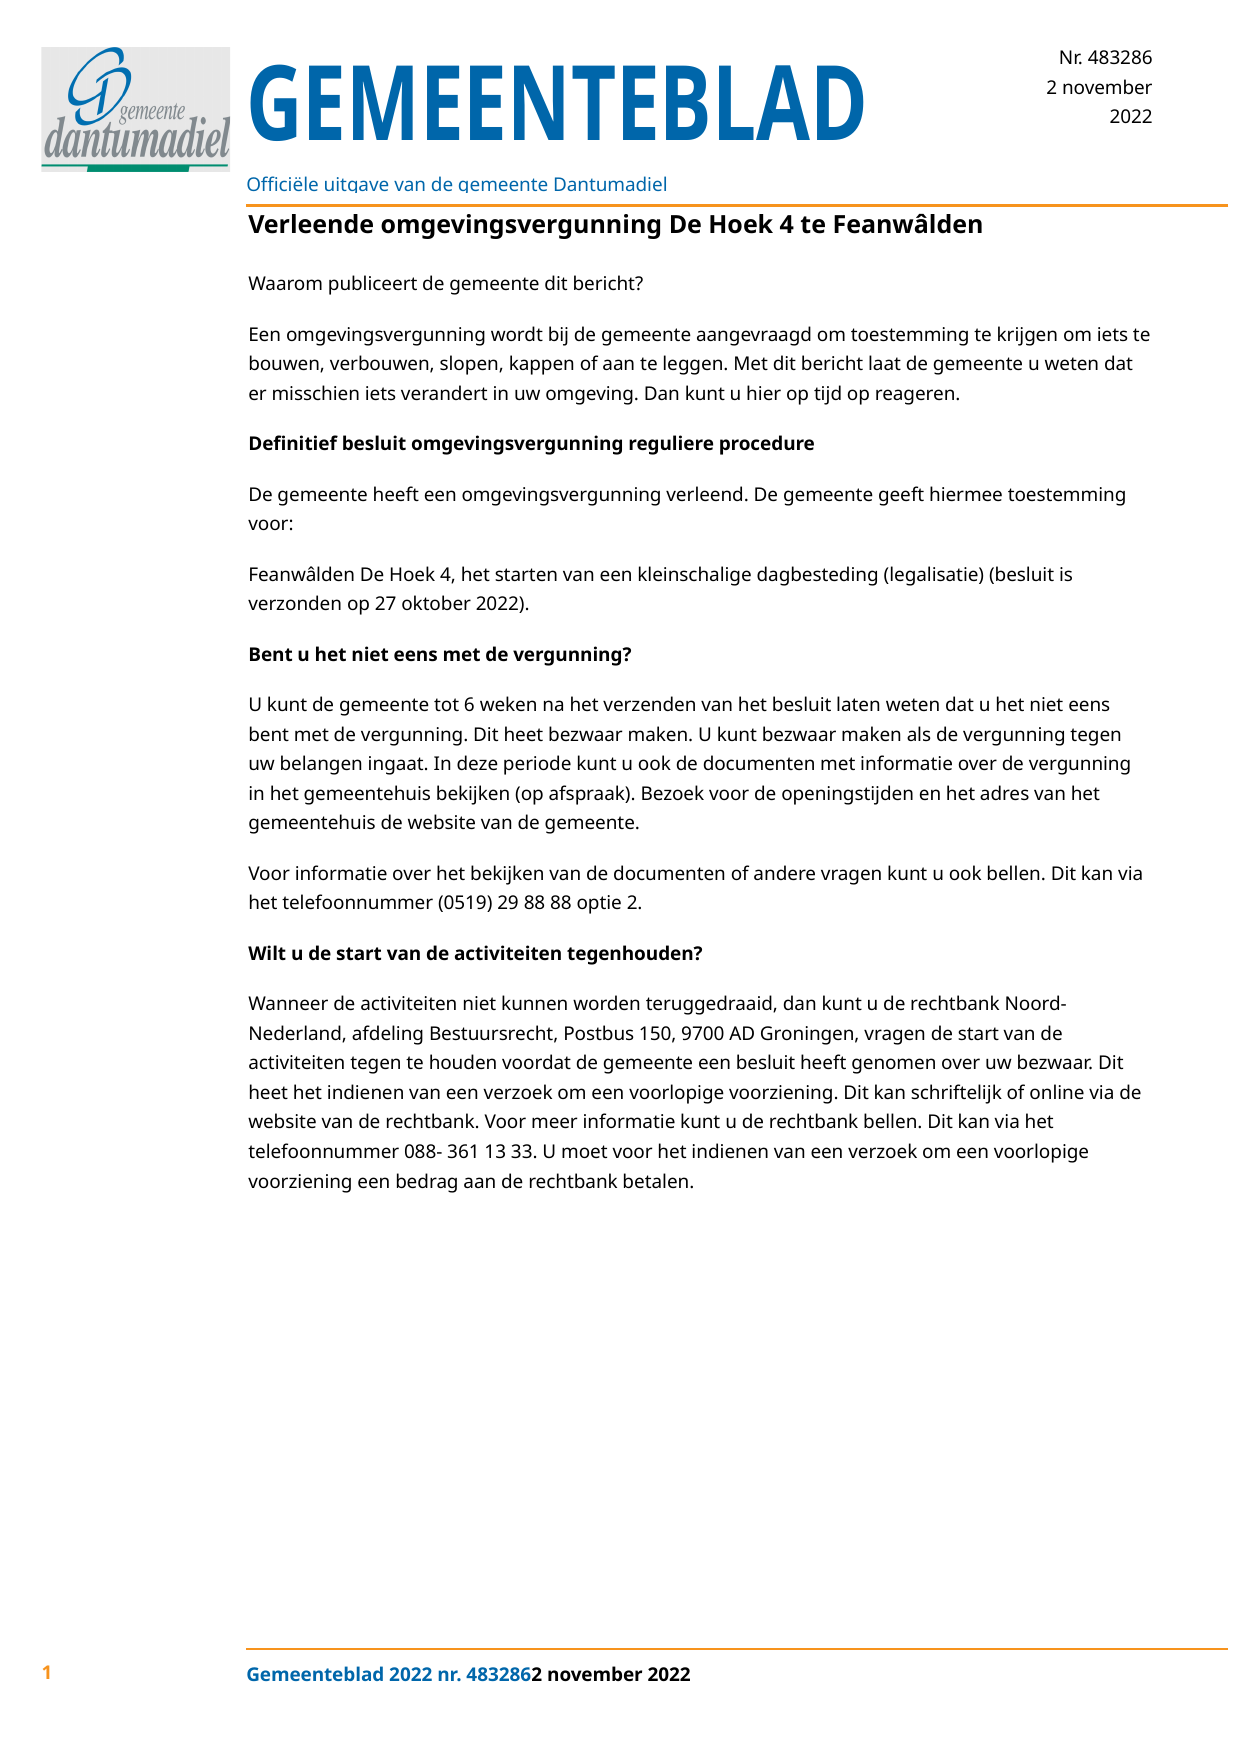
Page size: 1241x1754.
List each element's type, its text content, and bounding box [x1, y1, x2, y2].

text Definitief besluit omgevingsvergunning reguliere procedure [248, 430, 1152, 456]
text U kunt de gemeente tot 6 weken na het verzenden van het besluit laten weten dat u het niet eens bent met de vergunning. Dit heet bezwaar maken. U kunt bezwaar maken als de vergunning tegen uw belangen ingaat. In deze periode kunt u ook de documenten met informatie over de vergunning in het gemeentehuis bekijken (op afspraak). Bezoek voor de openingstijden en het adres van het gemeentehuis de website van de gemeente. [248, 691, 1152, 835]
text Feanwâlden De Hoek 4, het starten van een kleinschalige dagbesteding (legalisatie) (besluit is verzonden op 27 oktober 2022). [248, 561, 1152, 616]
text Bent u het niet eens met de vergunning? [248, 641, 1152, 666]
text Wilt u de start van de activiteiten tegenhouden? [248, 940, 1152, 966]
text Wanneer de activiteiten niet kunnen worden teruggedraaid, dan kunt u de rechtbank Noord-Nederland, afdeling Bestuursrecht, Postbus 150, 9700 AD Groningen, vragen de start van de activiteiten tegen te houden voordat de gemeente een besluit heeft genomen over uw bezwaar. Dit heet het indienen van een verzoek om een voorlopige voorziening. Dit kan schriftelijk of online via de website van de rechtbank. Voor meer informatie kunt u de rechtbank bellen. Dit kan via het telefoonnummer 088- 361 13 33. U moet voor het indienen van een verzoek om een voorlopige voorziening een bedrag aan de rechtbank betalen. [248, 990, 1152, 1193]
text Waarom publiceert de gemeente dit bericht? [248, 270, 1152, 296]
picture [41, 47, 231, 172]
text Een omgevingsvergunning wordt bij de gemeente aangevraagd om toestemming te krijgen om iets te bouwen, verbouwen, slopen, kappen of aan te leggen. Met dit bericht laat de gemeente u weten dat er misschien iets verandert in uw omgeving. Dan kunt u hier op tijd op reageren. [248, 321, 1152, 406]
text Verleende omgevingsvergunning De Hoek 4 te Feanwâlden [248, 207, 1152, 241]
text De gemeente heeft een omgevingsvergunning verleend. De gemeente geeft hiermee toestemming voor: [248, 481, 1152, 536]
text Voor informatie over het bekijken van de documenten of andere vragen kunt u ook bellen. Dit kan via het telefoonnummer (0519) 29 88 88 optie 2. [248, 860, 1152, 915]
